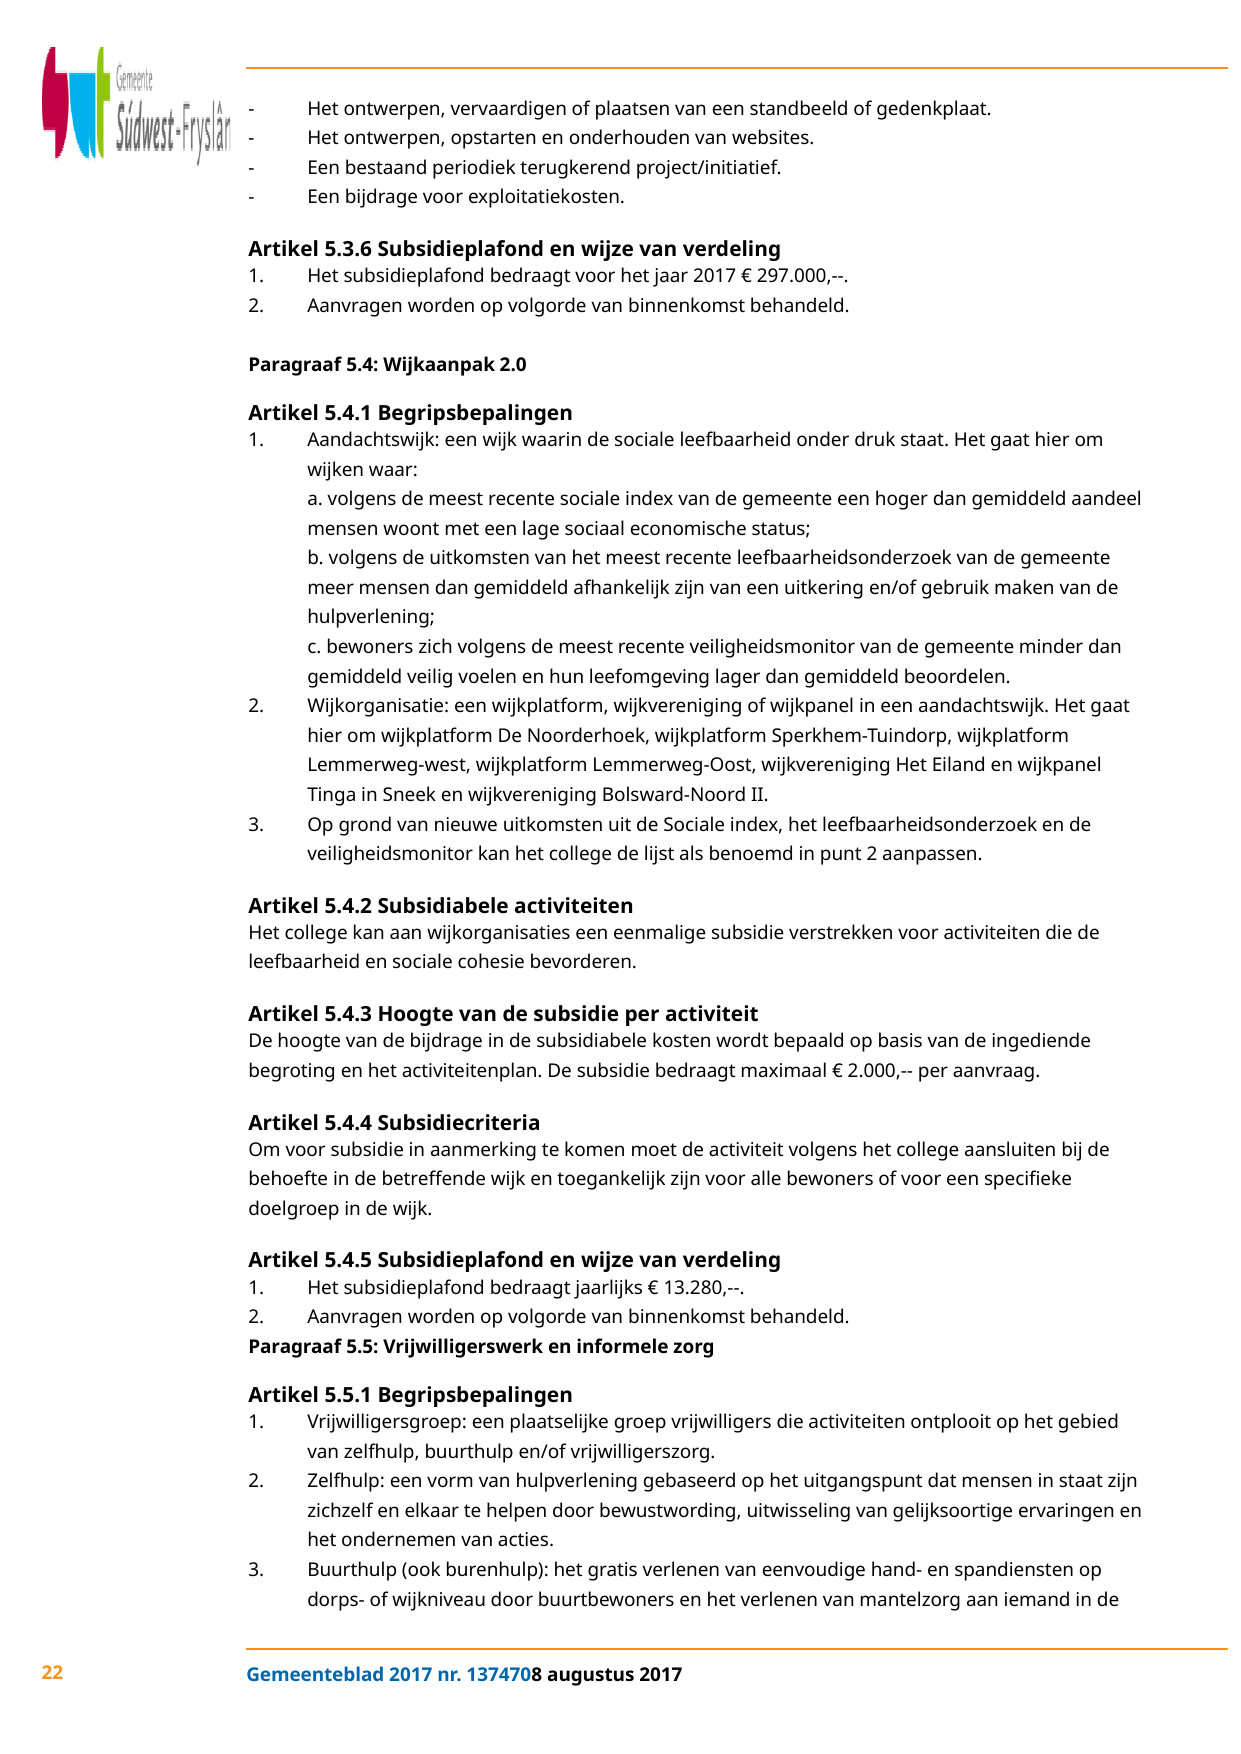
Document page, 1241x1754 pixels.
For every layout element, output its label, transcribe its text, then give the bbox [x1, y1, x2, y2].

text Het college kan aan wijkorganisaties een eenmalige subsidie verstrekken voor activiteiten die de leefbaarheid en sociale cohesie bevorderen. [248, 919, 1152, 974]
text Artikel 5.4.1 Begripsbepalingen [248, 398, 1152, 426]
text Paragraaf 5.4: Wijkaanpak 2.0 [248, 351, 1152, 377]
list Vrijwilligersgroep: een plaatselijke groep vrijwilligers die activiteiten ontplooit op het gebied van zelfhulp, buurthulp en/of vrijwilligerszorg. [248, 1408, 1152, 1463]
list b. volgens de uitkomsten van het meest recente leefbaarheidsonderzoek van de gemeente meer mensen dan gemiddeld afhankelijk zijn van een uitkering en/of gebruik maken van de hulpverlening; [248, 544, 1152, 629]
text Paragraaf 5.5: Vrijwilligerswerk en informele zorg [248, 1333, 1152, 1359]
list Het ontwerpen, vervaardigen of plaatsen van een standbeeld of gedenkplaat. [248, 95, 1152, 121]
list Op grond van nieuwe uitkomsten uit de Sociale index, het leefbaarheidsonderzoek en de veiligheidsmonitor kan het college de lijst als benoemd in punt 2 aanpassen. [248, 811, 1152, 866]
text Artikel 5.4.4 Subsidiecriteria [248, 1108, 1152, 1136]
text De hoogte van de bijdrage in de subsidiabele kosten wordt bepaald op basis van de ingediende begroting en het activiteitenplan. De subsidie bedraagt maximaal € 2.000,-- per aanvraag. [248, 1028, 1152, 1083]
list Wijkorganisatie: een wijkplatform, wijkvereniging of wijkpanel in een aandachtswijk. Het gaat hier om wijkplatform De Noorderhoek, wijkplatform Sperkhem-Tuindorp, wijkplatform Lemmerweg-west, wijkplatform Lemmerweg-Oost, wijkvereniging Het Eiland en wijkpanel Tinga in Sneek en wijkvereniging Bolsward-Noord II. [248, 692, 1152, 807]
list a. volgens de meest recente sociale index van de gemeente een hoger dan gemiddeld aandeel mensen woont met een lage sociaal economische status; [248, 485, 1152, 541]
text Artikel 5.3.6 Subsidieplafond en wijze van verdeling [248, 234, 1152, 262]
text Artikel 5.4.3 Hoogte van de subsidie per activiteit [248, 999, 1152, 1028]
list Zelfhulp: een vorm van hulpverlening gebaseerd op het uitgangspunt dat mensen in staat zijn zichzelf en elkaar te helpen door bewustwording, uitwisseling van gelijksoortige ervaringen en het ondernemen van acties. [248, 1467, 1152, 1552]
text Artikel 5.5.1 Begripsbepalingen [248, 1380, 1152, 1408]
list Het ontwerpen, opstarten en onderhouden van websites. [248, 124, 1152, 150]
list c. bewoners zich volgens de meest recente veiligheidsmonitor van de gemeente minder dan gemiddeld veilig voelen en hun leefomgeving lager dan gemiddeld beoordelen. [248, 633, 1152, 688]
list Het subsidieplafond bedraagt voor het jaar 2017 € 297.000,--. [248, 262, 1152, 288]
list Een bestaand periodiek terugkerend project/initiatief. [248, 154, 1152, 180]
list Aandachtswijk: een wijk waarin de sociale leefbaarheid onder druk staat. Het gaat hier om wijken waar: [248, 426, 1152, 481]
text Artikel 5.4.5 Subsidieplafond en wijze van verdeling [248, 1246, 1152, 1274]
picture [41, 47, 231, 172]
text Om voor subsidie in aanmerking te komen moet de activiteit volgens het college aansluiten bij de behoefte in de betreffende wijk en toegankelijk zijn voor alle bewoners of voor een specifieke doelgroep in de wijk. [248, 1136, 1152, 1221]
text Artikel 5.4.2 Subsidiabele activiteiten [248, 891, 1152, 919]
list Aanvragen worden op volgorde van binnenkomst behandeld. [248, 1304, 1152, 1329]
list Aanvragen worden op volgorde van binnenkomst behandeld. [248, 292, 1152, 318]
list Buurthulp (ook burenhulp): het gratis verlenen van eenvoudige hand- en spandiensten op dorps- of wijkniveau door buurtbewoners en het verlenen van mantelzorg aan iemand in de [248, 1556, 1152, 1611]
list Een bijdrage voor exploitatiekosten. [248, 183, 1152, 209]
list Het subsidieplafond bedraagt jaarlijks € 13.280,--. [248, 1274, 1152, 1300]
